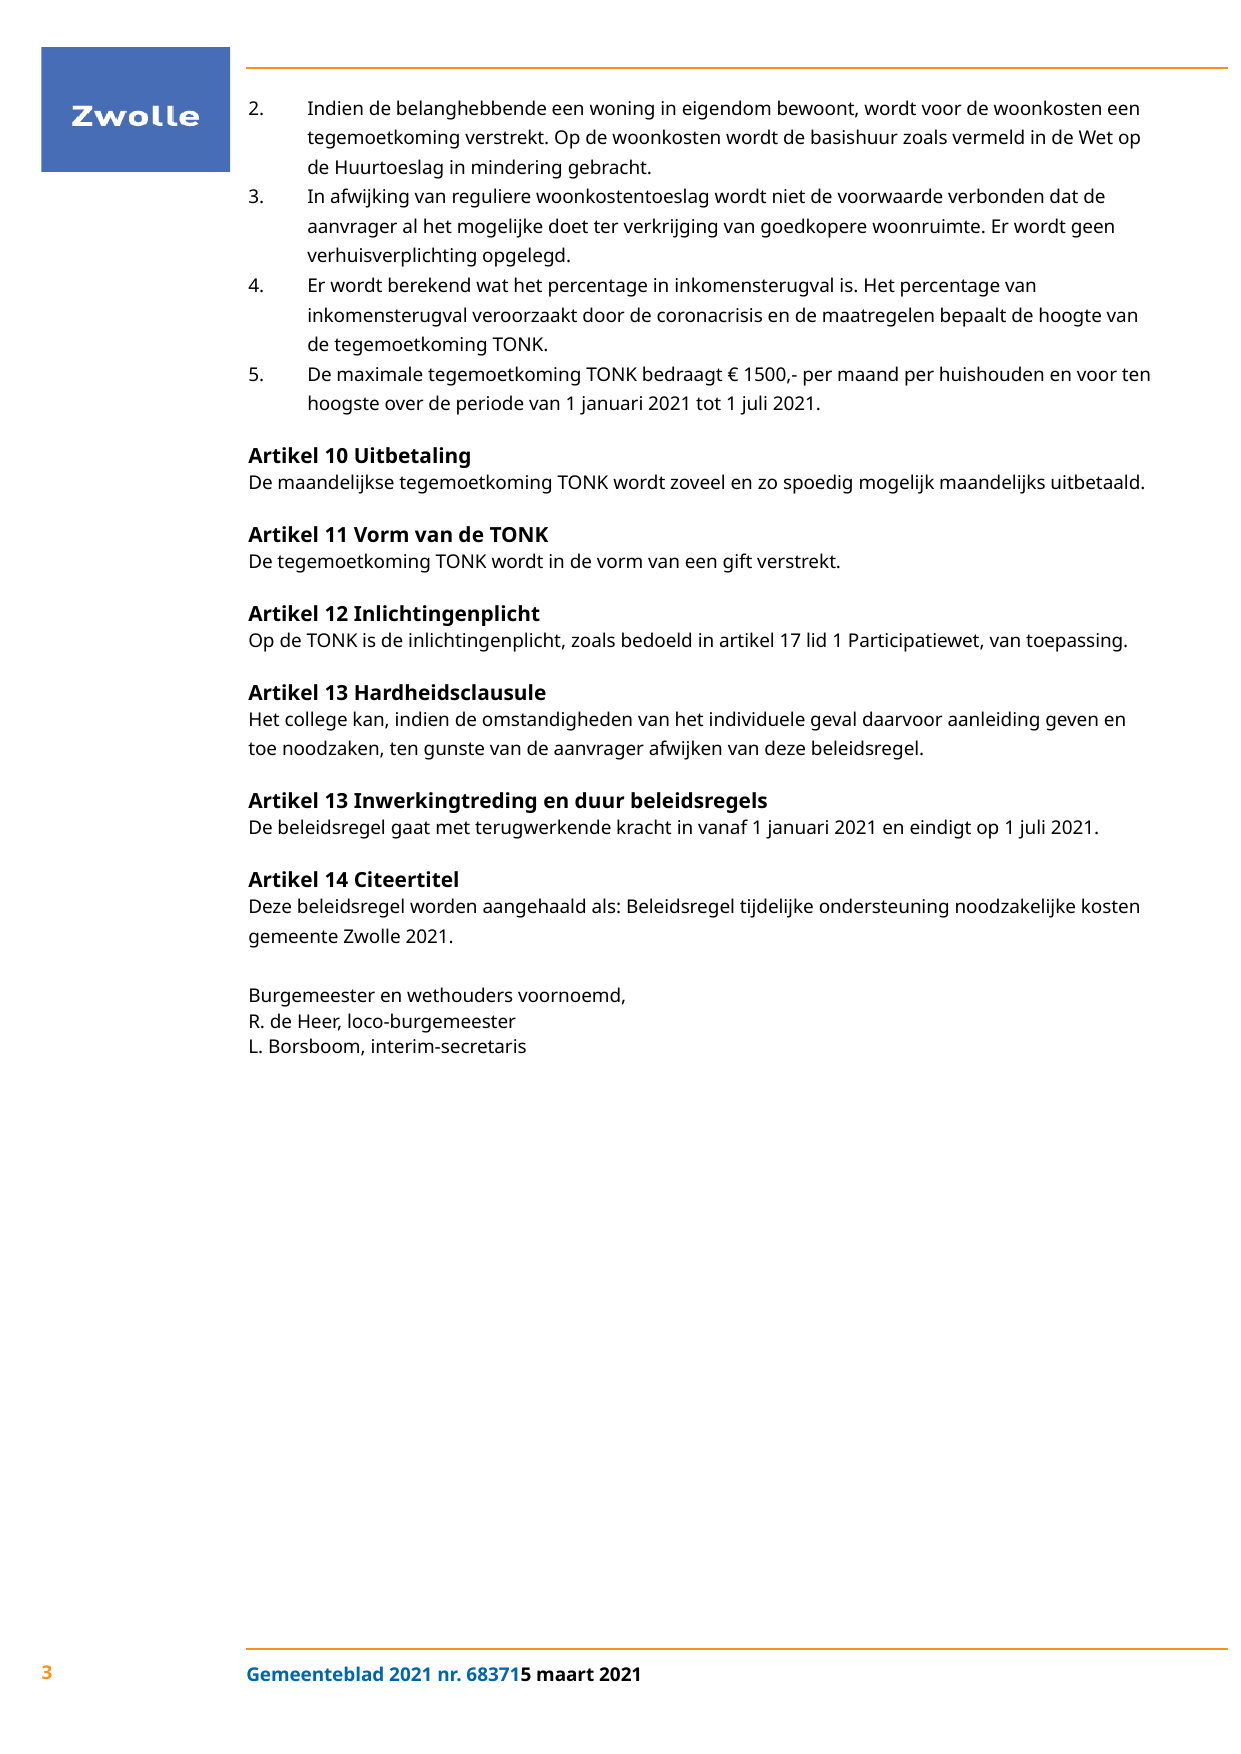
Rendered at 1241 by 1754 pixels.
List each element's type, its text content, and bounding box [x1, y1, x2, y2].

list De maximale tegemoetkoming TONK bedraagt € 1500,- per maand per huishouden en voor ten hoogste over de periode van 1 januari 2021 tot 1 juli 2021. [248, 361, 1152, 416]
text L. Borsboom, interim-secretaris [248, 1033, 1152, 1059]
list In afwijking van reguliere woonkostentoeslag wordt niet de voorwaarde verbonden dat de aanvrager al het mogelijke doet ter verkrijging van goedkopere woonruimte. Er wordt geen verhuisverplichting opgelegd. [248, 183, 1152, 268]
text Artikel 13 Inwerkingtreding en duur beleidsregels [248, 786, 1152, 814]
text Deze beleidsregel worden aangehaald als: Beleidsregel tijdelijke ondersteuning noodzakelijke kosten gemeente Zwolle 2021. [248, 893, 1152, 949]
text Het college kan, indien de omstandigheden van het individuele geval daarvoor aanleiding geven en toe noodzaken, ten gunste van de aanvrager afwijken van deze beleidsregel. [248, 706, 1152, 761]
text De maandelijkse tegemoetkoming TONK wordt zoveel en zo spoedig mogelijk maandelijks uitbetaald. [248, 469, 1152, 495]
text Op de TONK is de inlichtingenplicht, zoals bedoeld in artikel 17 lid 1 Participatiewet, van toepassing. [248, 627, 1152, 653]
text De tegemoetkoming TONK wordt in de vorm van een gift verstrekt. [248, 548, 1152, 574]
text R. de Heer, loco-burgemeester [248, 1008, 1152, 1033]
text Artikel 14 Citeertitel [248, 865, 1152, 893]
text Artikel 10 Uitbetaling [248, 441, 1152, 469]
text Artikel 13 Hardheidsclausule [248, 678, 1152, 706]
text Artikel 12 Inlichtingenplicht [248, 599, 1152, 627]
text Artikel 11 Vorm van de TONK [248, 520, 1152, 548]
list Er wordt berekend wat het percentage in inkomensterugval is. Het percentage van inkomensterugval veroorzaakt door de coronacrisis en de maatregelen bepaalt de hoogte van de tegemoetkoming TONK. [248, 272, 1152, 357]
text De beleidsregel gaat met terugwerkende kracht in vanaf 1 januari 2021 en eindigt op 1 juli 2021. [248, 814, 1152, 840]
list Indien de belanghebbende een woning in eigendom bewoont, wordt voor de woonkosten een tegemoetkoming verstrekt. Op de woonkosten wordt de basishuur zoals vermeld in de Wet op de Huurtoeslag in mindering gebracht. [248, 95, 1152, 180]
picture [41, 47, 231, 172]
text Burgemeester en wethouders voornoemd, [248, 982, 1152, 1008]
